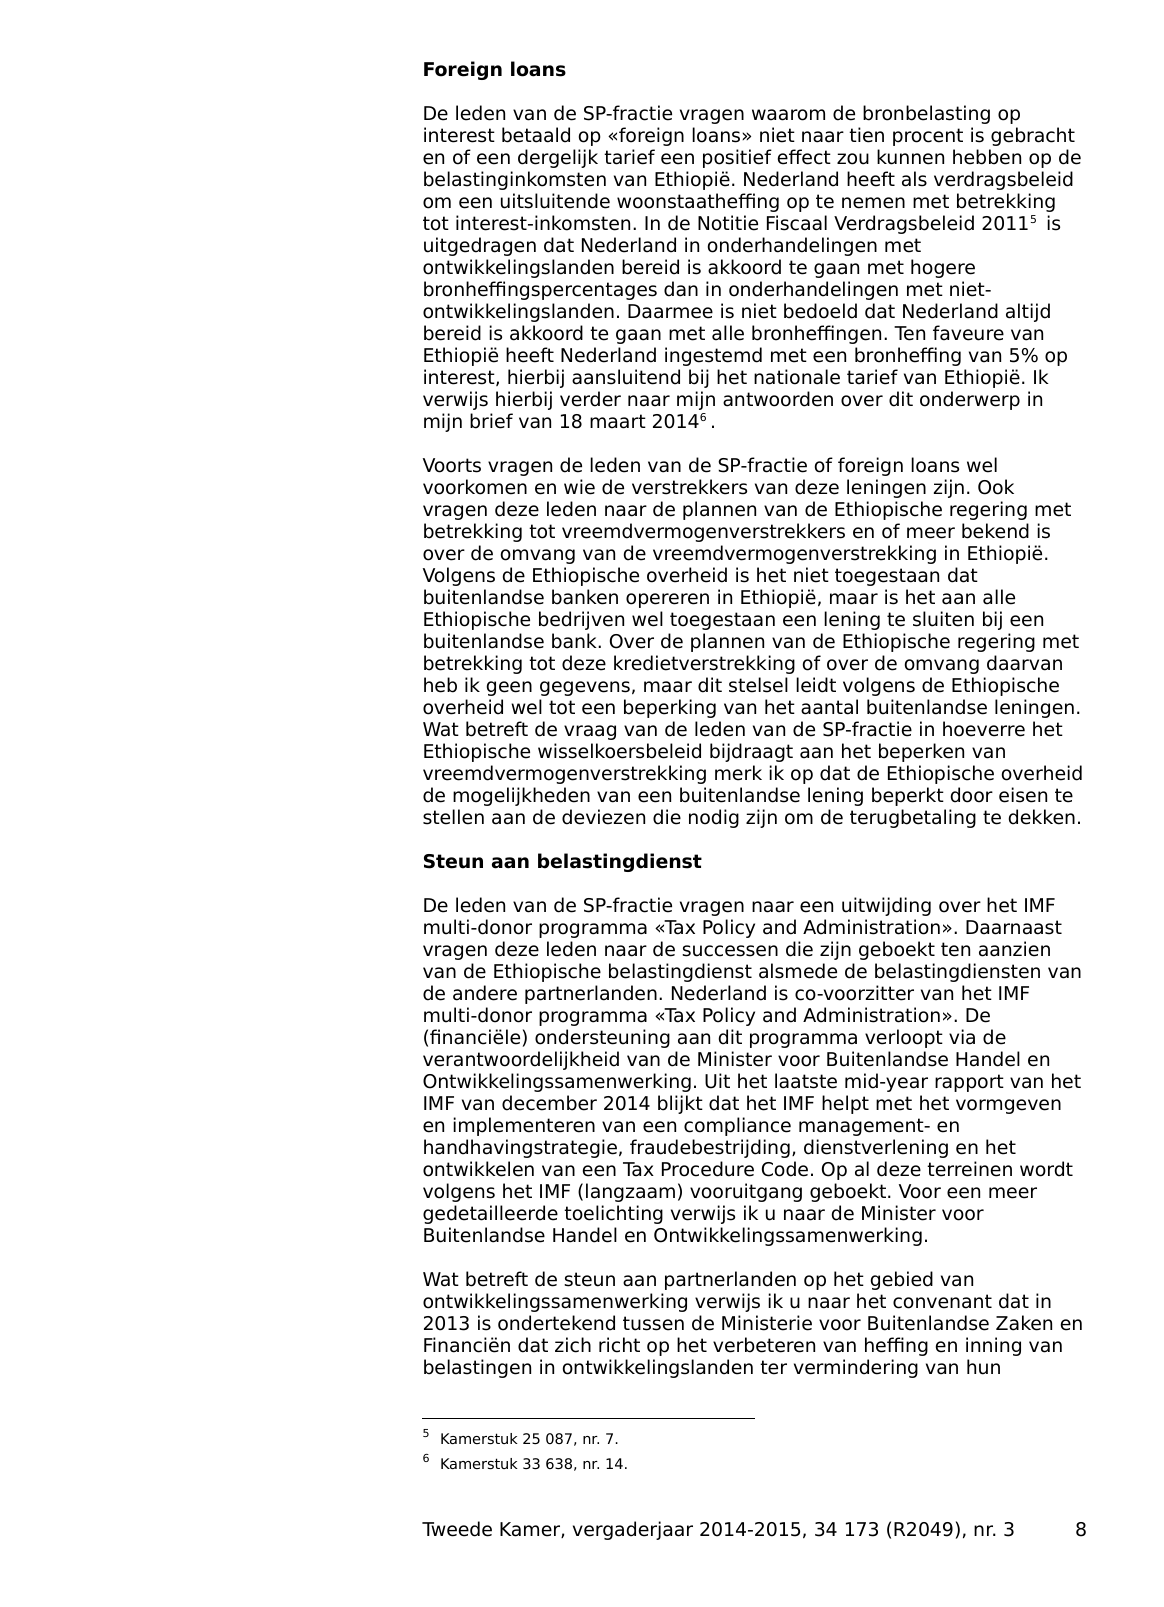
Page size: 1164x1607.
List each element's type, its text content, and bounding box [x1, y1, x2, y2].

text Wat betreft de steun aan partnerlanden op het gebied van ontwikkelingssamenwerking verwijs ik u naar het convenant dat in 2013 is ondertekend tussen de Ministerie voor Buitenlandse Zaken en Financiën dat zich richt op het verbeteren van heffing en inning van belastingen in ontwikkelingslanden ter vermindering van hun [422, 1269, 1087, 1379]
text Kamerstuk 33 638, nr. 14. [422, 1452, 1087, 1474]
text De leden van de SP-fractie vragen waarom de bronbelasting op interest betaald op «foreign loans» niet naar tien procent is gebracht en of een dergelijk tarief een positief effect zou kunnen hebben op de belastinginkomsten van Ethiopië. Nederland heeft als verdragsbeleid om een uitsluitende woonstaatheffing op te nemen met betrekking tot interest-inkomsten. In de Notitie Fiscaal Verdragsbeleid 2011 is uitgedragen dat Nederland in onderhandelingen met ontwikkelingslanden bereid is akkoord te gaan met hogere bronheffingspercentages dan in onderhandelingen met niet-ontwikkelingslanden. Daarmee is niet bedoeld dat Nederland altijd bereid is akkoord te gaan met alle bronheffingen. Ten faveure van Ethiopië heeft Nederland ingestemd met een bronheffing van 5% op interest, hierbij aansluitend bij het nationale tarief van Ethiopië. Ik verwijs hierbij verder naar mijn antwoorden over dit onderwerp in mijn brief van 18 maart 2014. [422, 103, 1087, 433]
text Kamerstuk 25 087, nr. 7. [422, 1427, 1087, 1449]
subtitle Foreign loans [422, 59, 1087, 81]
subtitle Steun aan belastingdienst [422, 851, 1087, 873]
text Voorts vragen de leden van de SP-fractie of foreign loans wel voorkomen en wie de verstrekkers van deze leningen zijn. Ook vragen deze leden naar de plannen van de Ethiopische regering met betrekking tot vreemdvermogenverstrekkers en of meer bekend is over de omvang van de vreemdvermogenverstrekking in Ethiopië. Volgens de Ethiopische overheid is het niet toegestaan dat buitenlandse banken opereren in Ethiopië, maar is het aan alle Ethiopische bedrijven wel toegestaan een lening te sluiten bij een buitenlandse bank. Over de plannen van de Ethiopische regering met betrekking tot deze kredietverstrekking of over de omvang daarvan heb ik geen gegevens, maar dit stelsel leidt volgens de Ethiopische overheid wel tot een beperking van het aantal buitenlandse leningen. Wat betreft de vraag van de leden van de SP-fractie in hoeverre het Ethiopische wisselkoersbeleid bijdraagt aan het beperken van vreemdvermogenverstrekking merk ik op dat de Ethiopische overheid de mogelijkheden van een buitenlandse lening beperkt door eisen te stellen aan de deviezen die nodig zijn om de terugbetaling te dekken. [422, 455, 1087, 829]
text De leden van de SP-fractie vragen naar een uitwijding over het IMF multi-donor programma «Tax Policy and Administration». Daarnaast vragen deze leden naar de successen die zijn geboekt ten aanzien van de Ethiopische belastingdienst alsmede de belastingdiensten van de andere partnerlanden. Nederland is co-voorzitter van het IMF multi-donor programma «Tax Policy and Administration». De (financiële) ondersteuning aan dit programma verloopt via de verantwoordelijkheid van de Minister voor Buitenlandse Handel en Ontwikkelingssamenwerking. Uit het laatste mid-year rapport van het IMF van december 2014 blijkt dat het IMF helpt met het vormgeven en implementeren van een compliance management- en handhavingstrategie, fraudebestrijding, dienstverlening en het ontwikkelen van een Tax Procedure Code. Op al deze terreinen wordt volgens het IMF (langzaam) vooruitgang geboekt. Voor een meer gedetailleerde toelichting verwijs ik u naar de Minister voor Buitenlandse Handel en Ontwikkelingssamenwerking. [422, 895, 1087, 1247]
